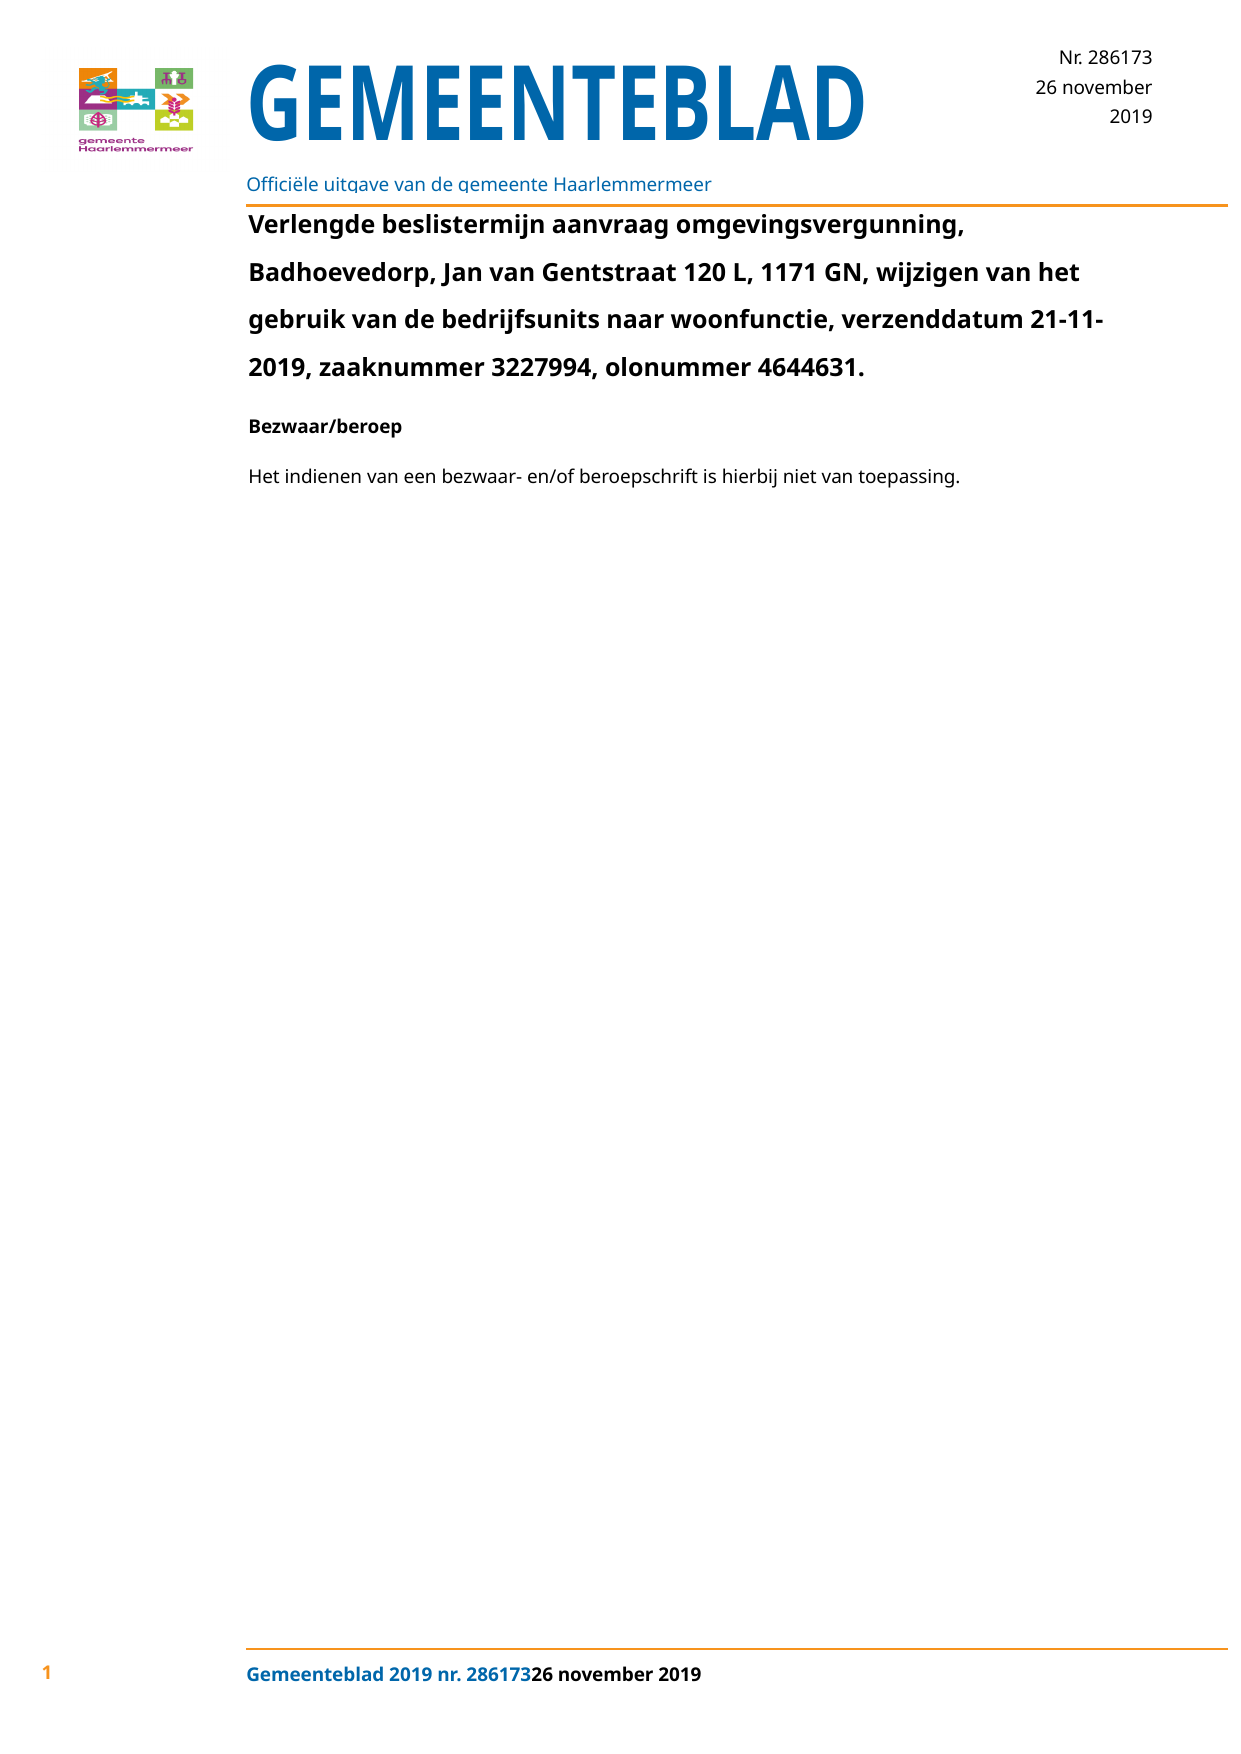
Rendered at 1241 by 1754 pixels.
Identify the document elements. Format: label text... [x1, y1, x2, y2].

text Verlengde beslistermijn aanvraag omgevingsvergunning, Badhoevedorp, Jan van Gentstraat 120 L, 1171 GN, wijzigen van het gebruik van de bedrijfsunits naar woonfunctie, verzenddatum 21-11-2019, zaaknummer 3227994, olonummer 4644631. [248, 207, 1152, 384]
picture [41, 47, 231, 172]
text Bezwaar/beroep [248, 413, 1152, 439]
text Het indienen van een bezwaar- en/of beroepschrift is hierbij niet van toepassing. [248, 463, 1152, 489]
